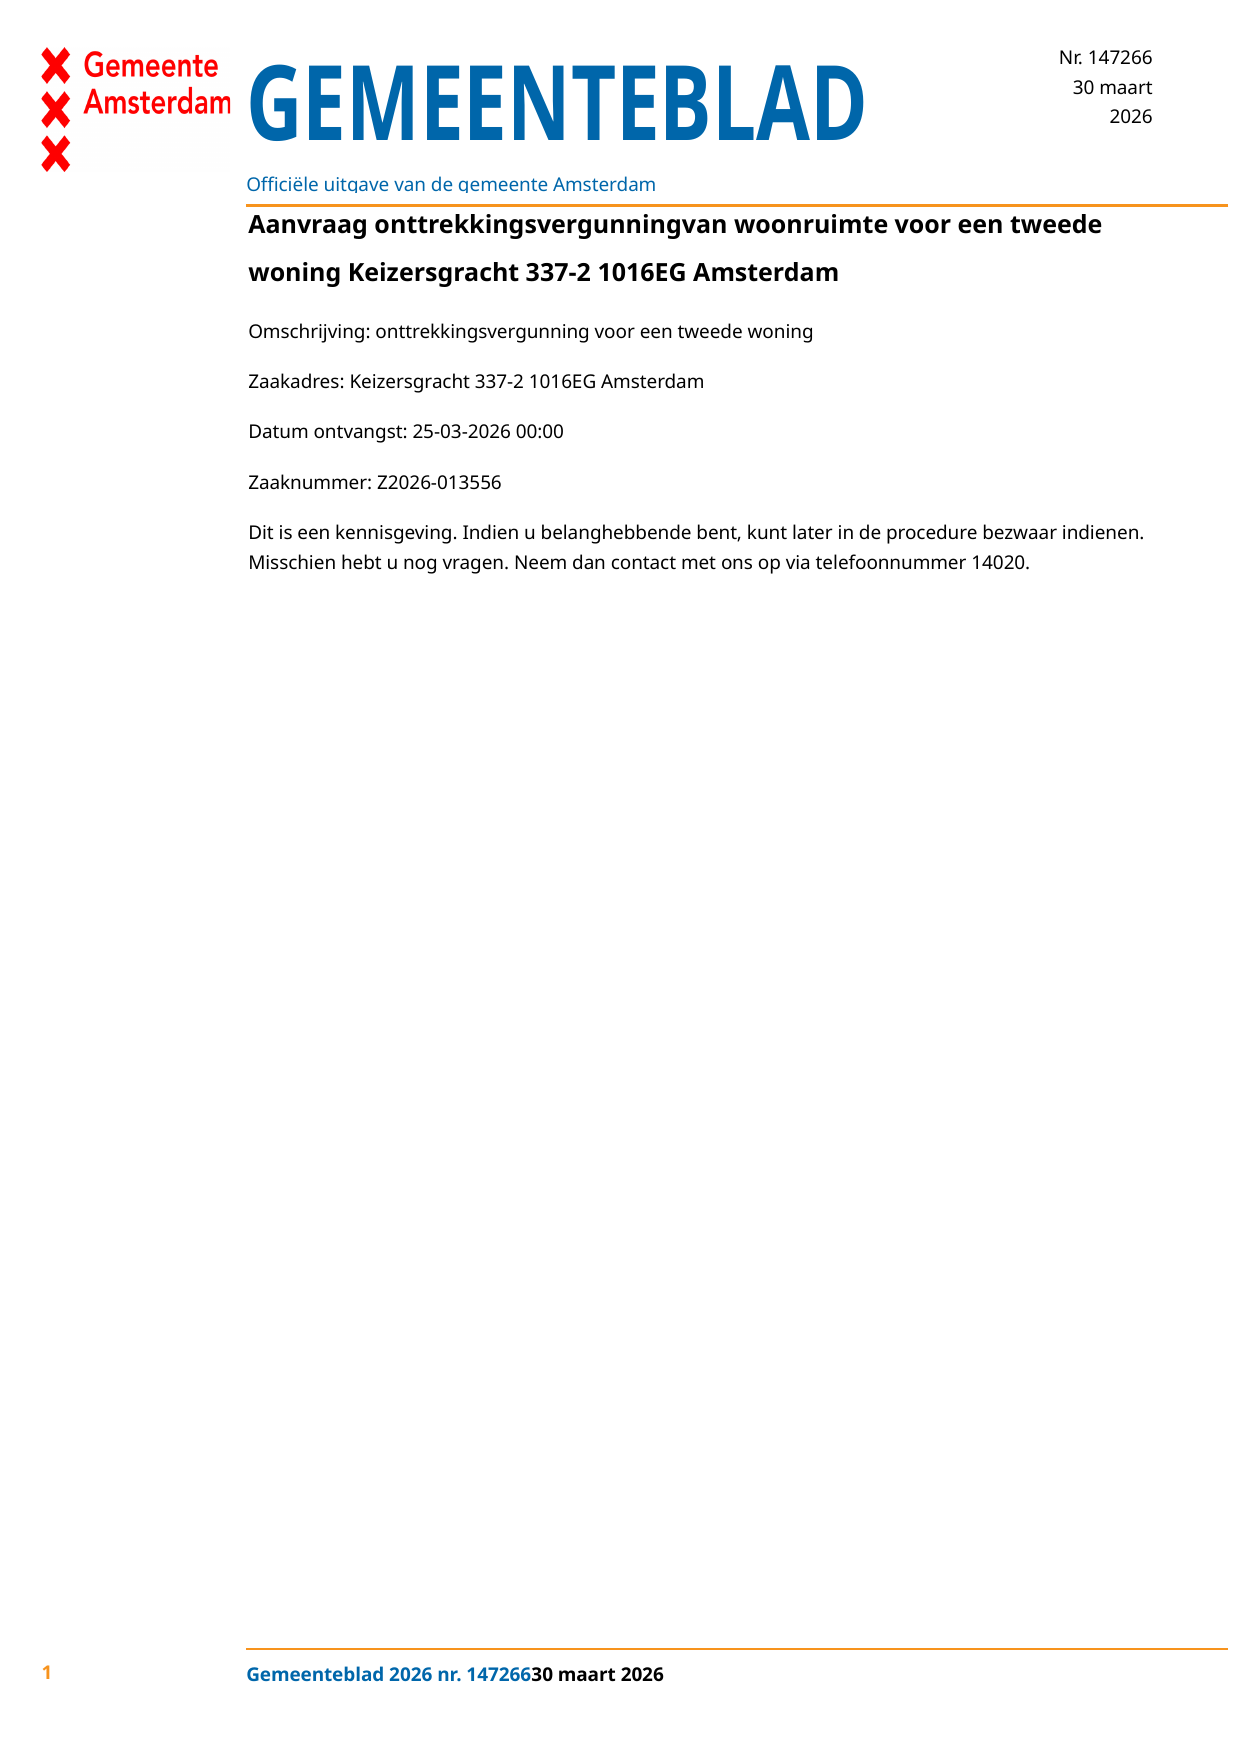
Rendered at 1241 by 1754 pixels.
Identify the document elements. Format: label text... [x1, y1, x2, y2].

text Dit is een kennisgeving. Indien u belanghebbende bent, kunt later in de procedure bezwaar indienen. Misschien hebt u nog vragen. Neem dan contact met ons op via telefoonnummer 14020. [248, 519, 1152, 575]
text Aanvraag onttrekkingsvergunningvan woonruimte voor een tweede woning Keizersgracht 337-2 1016EG Amsterdam [248, 207, 1152, 288]
picture [41, 47, 231, 172]
text Omschrijving: onttrekkingsvergunning voor een tweede woning [248, 318, 1152, 344]
text Zaakadres: Keizersgracht 337-2 1016EG Amsterdam [248, 368, 1152, 394]
text Zaaknummer: Z2026-013556 [248, 469, 1152, 495]
text Datum ontvangst: 25-03-2026 00:00 [248, 419, 1152, 444]
